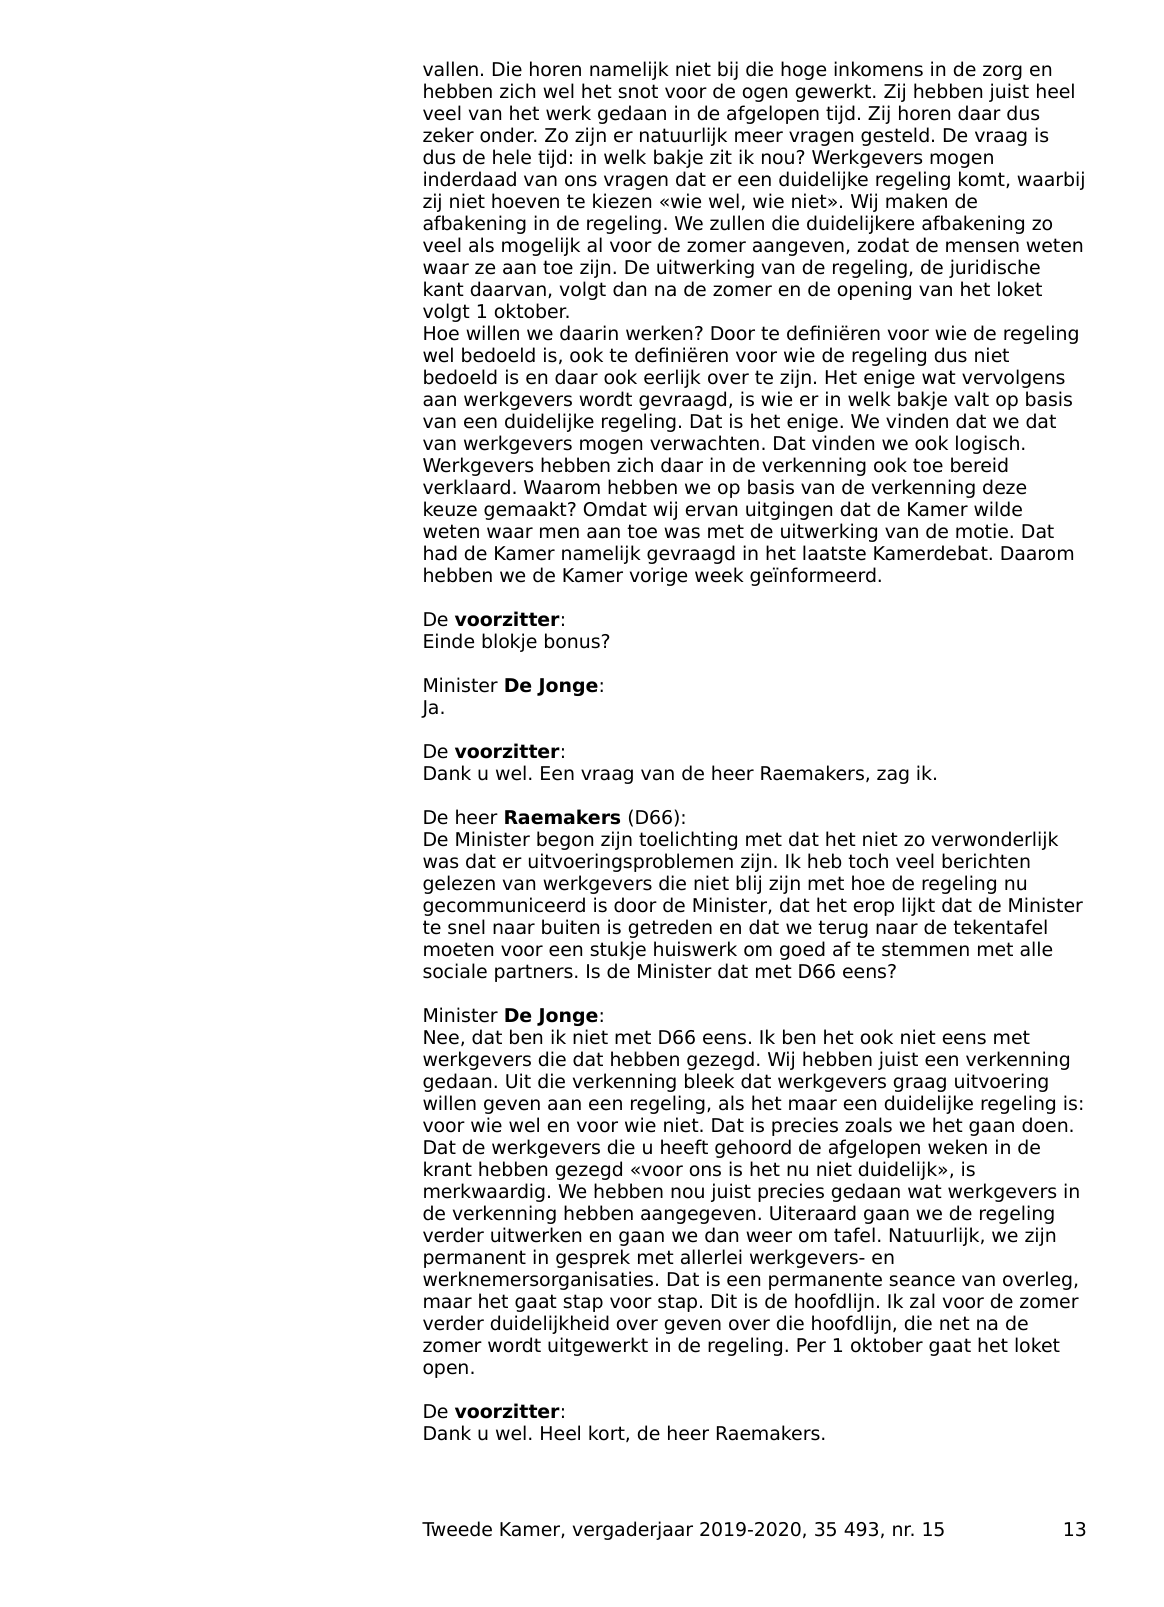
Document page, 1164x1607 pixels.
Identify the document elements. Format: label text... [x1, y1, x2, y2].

text De Minister begon zijn toelichting met dat het niet zo verwonderlijk was dat er uitvoeringsproblemen zijn. Ik heb toch veel berichten gelezen van werkgevers die niet blij zijn met hoe de regeling nu gecommuniceerd is door de Minister, dat het erop lijkt dat de Minister te snel naar buiten is getreden en dat we terug naar de tekentafel moeten voor een stukje huiswerk om goed af te stemmen met alle sociale partners. Is de Minister dat met D66 eens? [422, 829, 1087, 983]
text De voorzitter: [422, 609, 1087, 631]
text Dank u wel. Heel kort, de heer Raemakers. [422, 1423, 1087, 1445]
text Minister De Jonge: [422, 675, 1087, 697]
text Ja. [422, 697, 1087, 719]
text Minister De Jonge: [422, 1005, 1087, 1027]
text De voorzitter: [422, 1401, 1087, 1423]
text vallen. Die horen namelijk niet bij die hoge inkomens in de zorg en hebben zich wel het snot voor de ogen gewerkt. Zij hebben juist heel veel van het werk gedaan in de afgelopen tijd. Zij horen daar dus zeker onder. Zo zijn er natuurlijk meer vragen gesteld. De vraag is dus de hele tijd: in welk bakje zit ik nou? Werkgevers mogen inderdaad van ons vragen dat er een duidelijke regeling komt, waarbij zij niet hoeven te kiezen «wie wel, wie niet». Wij maken de afbakening in de regeling. We zullen die duidelijkere afbakening zo veel als mogelijk al voor de zomer aangeven, zodat de mensen weten waar ze aan toe zijn. De uitwerking van de regeling, de juridische kant daarvan, volgt dan na de zomer en de opening van het loket volgt 1 oktober. [422, 59, 1087, 323]
text De voorzitter: [422, 741, 1087, 763]
text Dank u wel. Een vraag van de heer Raemakers, zag ik. [422, 763, 1087, 785]
text Nee, dat ben ik niet met D66 eens. Ik ben het ook niet eens met werkgevers die dat hebben gezegd. Wij hebben juist een verkenning gedaan. Uit die verkenning bleek dat werkgevers graag uitvoering willen geven aan een regeling, als het maar een duidelijke regeling is: voor wie wel en voor wie niet. Dat is precies zoals we het gaan doen. Dat de werkgevers die u heeft gehoord de afgelopen weken in de krant hebben gezegd «voor ons is het nu niet duidelijk», is merkwaardig. We hebben nou juist precies gedaan wat werkgevers in de verkenning hebben aangegeven. Uiteraard gaan we de regeling verder uitwerken en gaan we dan weer om tafel. Natuurlijk, we zijn permanent in gesprek met allerlei werkgevers- en werknemersorganisaties. Dat is een permanente seance van overleg, maar het gaat stap voor stap. Dit is de hoofdlijn. Ik zal voor de zomer verder duidelijkheid over geven over die hoofdlijn, die net na de zomer wordt uitgewerkt in de regeling. Per 1 oktober gaat het loket open. [422, 1027, 1087, 1379]
text Einde blokje bonus? [422, 631, 1087, 653]
text Hoe willen we daarin werken? Door te definiëren voor wie de regeling wel bedoeld is, ook te definiëren voor wie de regeling dus niet bedoeld is en daar ook eerlijk over te zijn. Het enige wat vervolgens aan werkgevers wordt gevraagd, is wie er in welk bakje valt op basis van een duidelijke regeling. Dat is het enige. We vinden dat we dat van werkgevers mogen verwachten. Dat vinden we ook logisch. Werkgevers hebben zich daar in de verkenning ook toe bereid verklaard. Waarom hebben we op basis van de verkenning deze keuze gemaakt? Omdat wij ervan uitgingen dat de Kamer wilde weten waar men aan toe was met de uitwerking van de motie. Dat had de Kamer namelijk gevraagd in het laatste Kamerdebat. Daarom hebben we de Kamer vorige week geïnformeerd. [422, 323, 1087, 587]
text De heer Raemakers (D66): [422, 807, 1087, 829]
